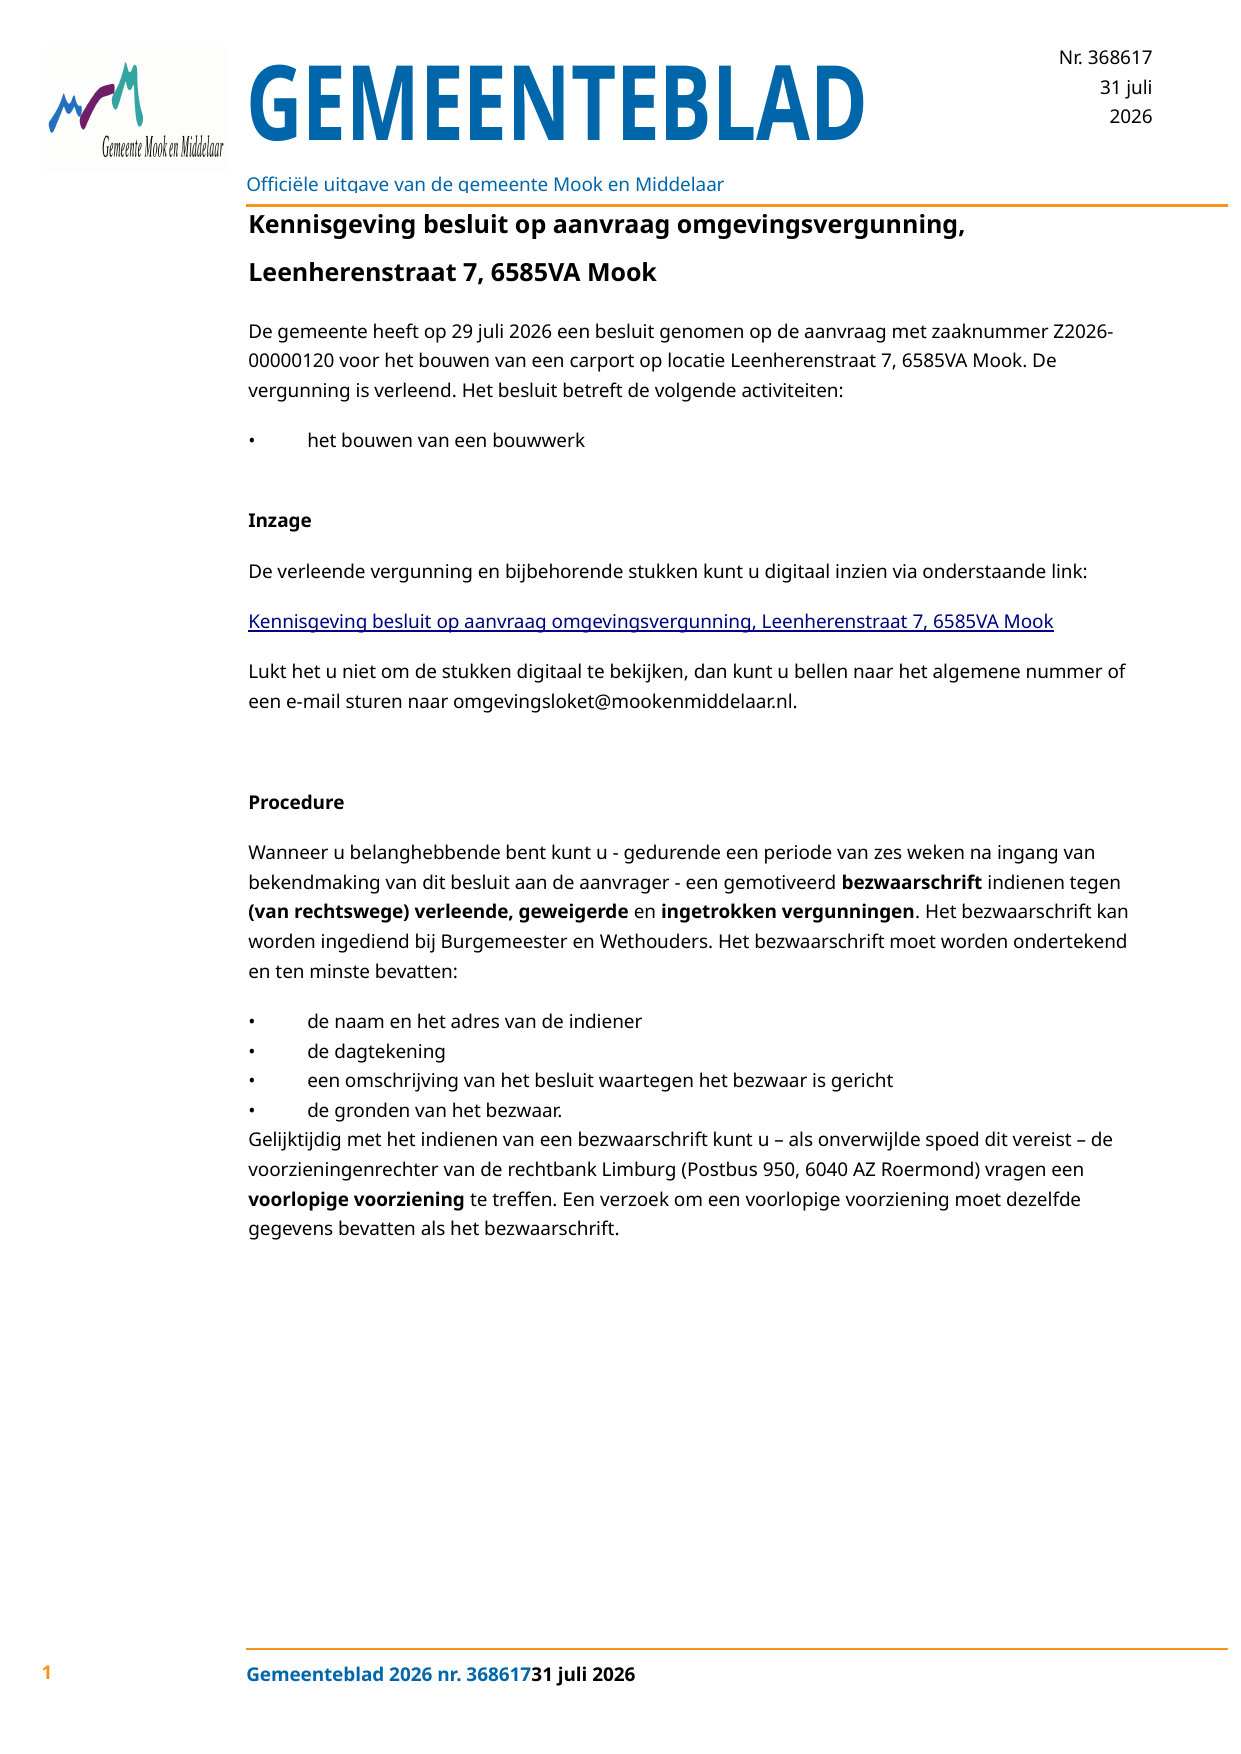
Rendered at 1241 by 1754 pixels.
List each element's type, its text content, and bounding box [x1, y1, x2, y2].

text Wanneer u belanghebbende bent kunt u - gedurende een periode van zes weken na ingang van bekendmaking van dit besluit aan de aanvrager - een gemotiveerd bezwaarschrift indienen tegen (van rechtswege) verleende, geweigerde en ingetrokken vergunningen. Het bezwaarschrift kan worden ingediend bij Burgemeester en Wethouders. Het bezwaarschrift moet worden ondertekend en ten minste bevatten: [248, 839, 1152, 984]
text Inzage [248, 507, 1152, 533]
list het bouwen van een bouwwerk [248, 427, 1152, 453]
text Lukt het u niet om de stukken digitaal te bekijken, dan kunt u bellen naar het algemene nummer of een e-mail sturen naar omgevingsloket@mookenmiddelaar.nl. [248, 659, 1152, 714]
text De gemeente heeft op 29 juli 2026 een besluit genomen op de aanvraag met zaaknummer Z2026-00000120 voor het bouwen van een carport op locatie Leenherenstraat 7, 6585VA Mook. De vergunning is verleend. Het besluit betreft de volgende activiteiten: [248, 318, 1152, 403]
text Kennisgeving besluit op aanvraag omgevingsvergunning, Leenherenstraat 7, 6585VA Mook [248, 207, 1152, 288]
text Procedure [248, 789, 1152, 815]
text Gelijktijdig met het indienen van een bezwaarschrift kunt u – als onverwijlde spoed dit vereist – de voorzieningenrechter van de rechtbank Limburg (Postbus 950, 6040 AZ Roermond) vragen een voorlopige voorziening te treffen. Een verzoek om een voorlopige voorziening moet dezelfde gegevens bevatten als het bezwaarschrift. [248, 1127, 1152, 1241]
text De verleende vergunning en bijbehorende stukken kunt u digitaal inzien via onderstaande link: [248, 558, 1152, 584]
list de gronden van het bezwaar. [248, 1097, 1152, 1123]
list de naam en het adres van de indiener [248, 1008, 1152, 1034]
list een omschrijving van het besluit waartegen het bezwaar is gericht [248, 1067, 1152, 1093]
text Kennisgeving besluit op aanvraag omgevingsvergunning, Leenherenstraat 7, 6585VA Mook [248, 608, 1152, 634]
list de dagtekening [248, 1038, 1152, 1064]
picture [41, 47, 231, 172]
